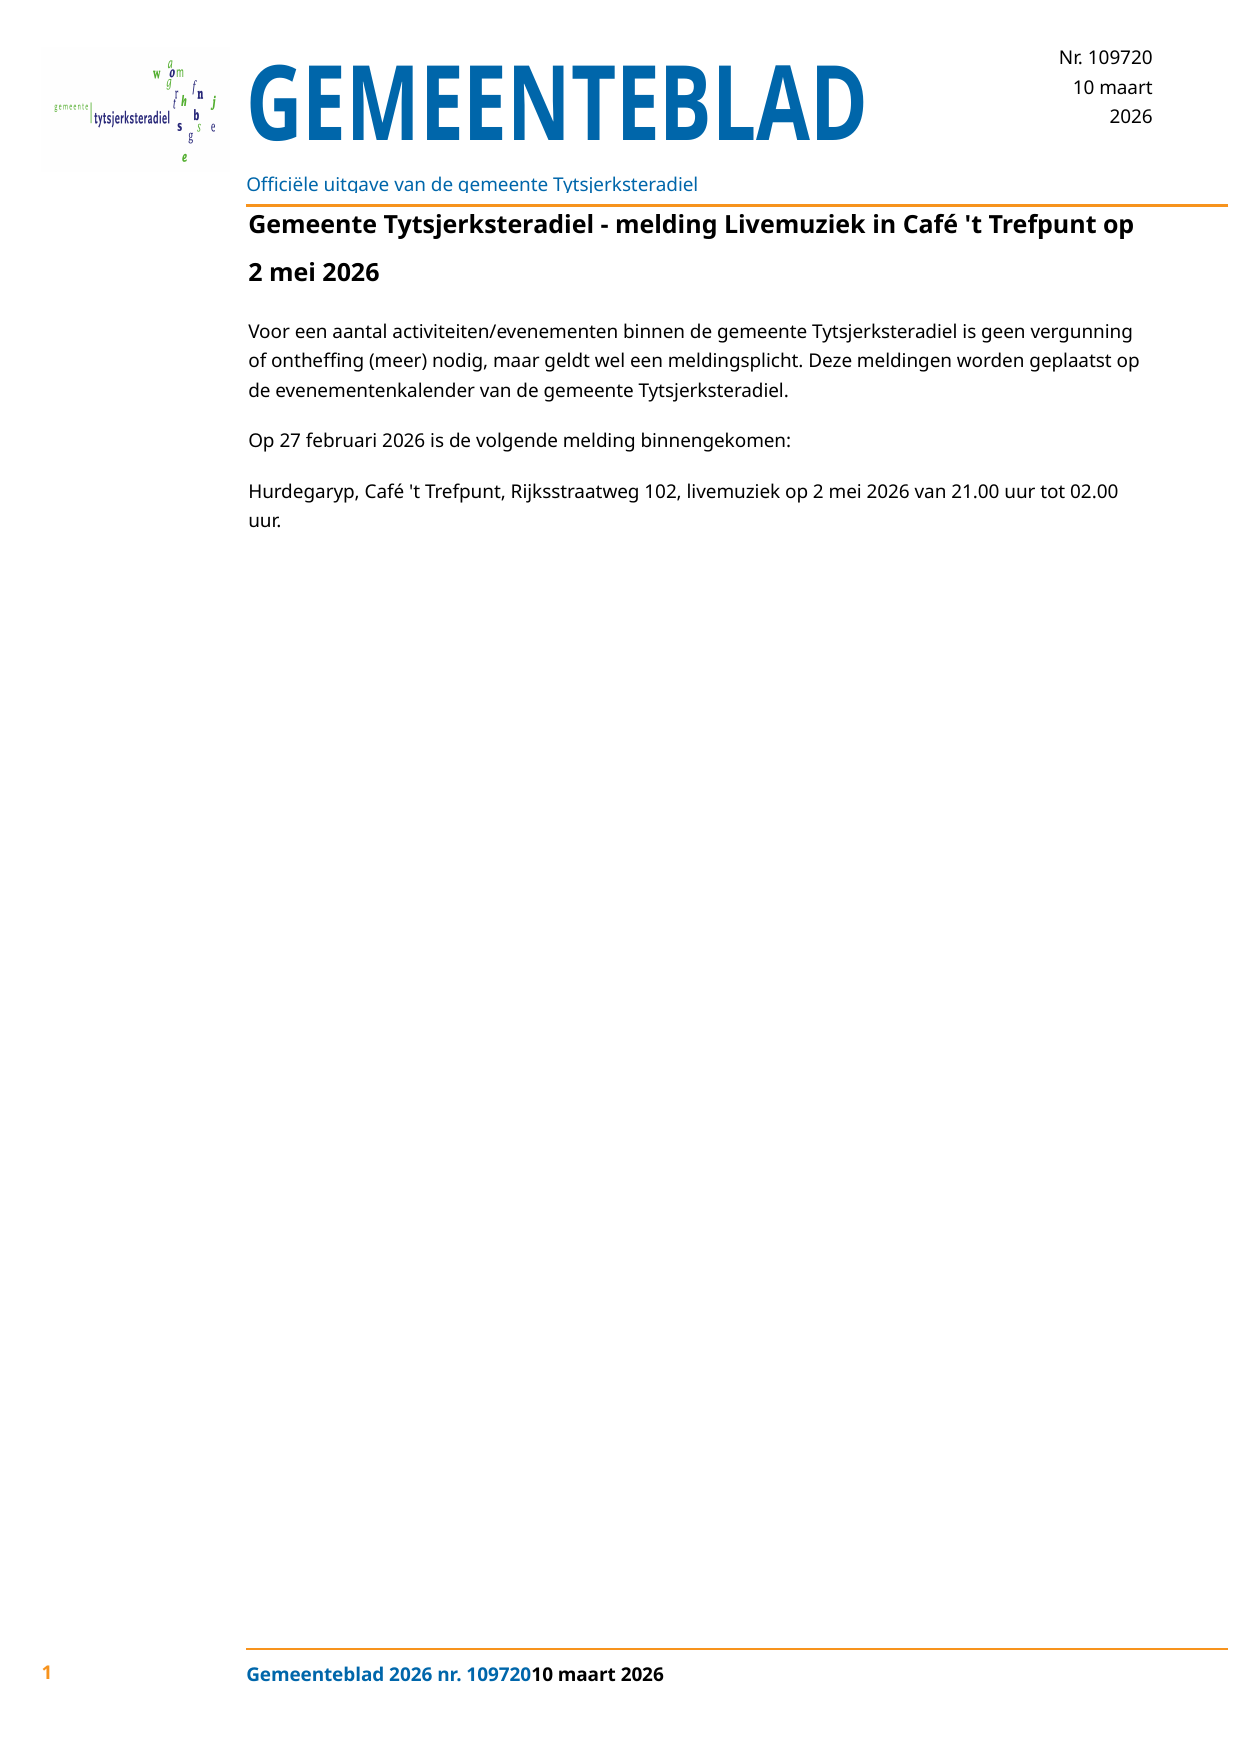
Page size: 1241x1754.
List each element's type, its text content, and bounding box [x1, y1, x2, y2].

text Voor een aantal activiteiten/evenementen binnen de gemeente Tytsjerksteradiel is geen vergunning of ontheffing (meer) nodig, maar geldt wel een meldingsplicht. Deze meldingen worden geplaatst op de evenementenkalender van de gemeente Tytsjerksteradiel. [248, 318, 1152, 403]
text Op 27 februari 2026 is de volgende melding binnengekomen: [248, 427, 1152, 453]
text Hurdegaryp, Café 't Trefpunt, Rijksstraatweg 102, livemuziek op 2 mei 2026 van 21.00 uur tot 02.00 uur. [248, 478, 1152, 533]
picture [41, 47, 231, 172]
text Gemeente Tytsjerksteradiel - melding Livemuziek in Café 't Trefpunt op 2 mei 2026 [248, 207, 1152, 288]
